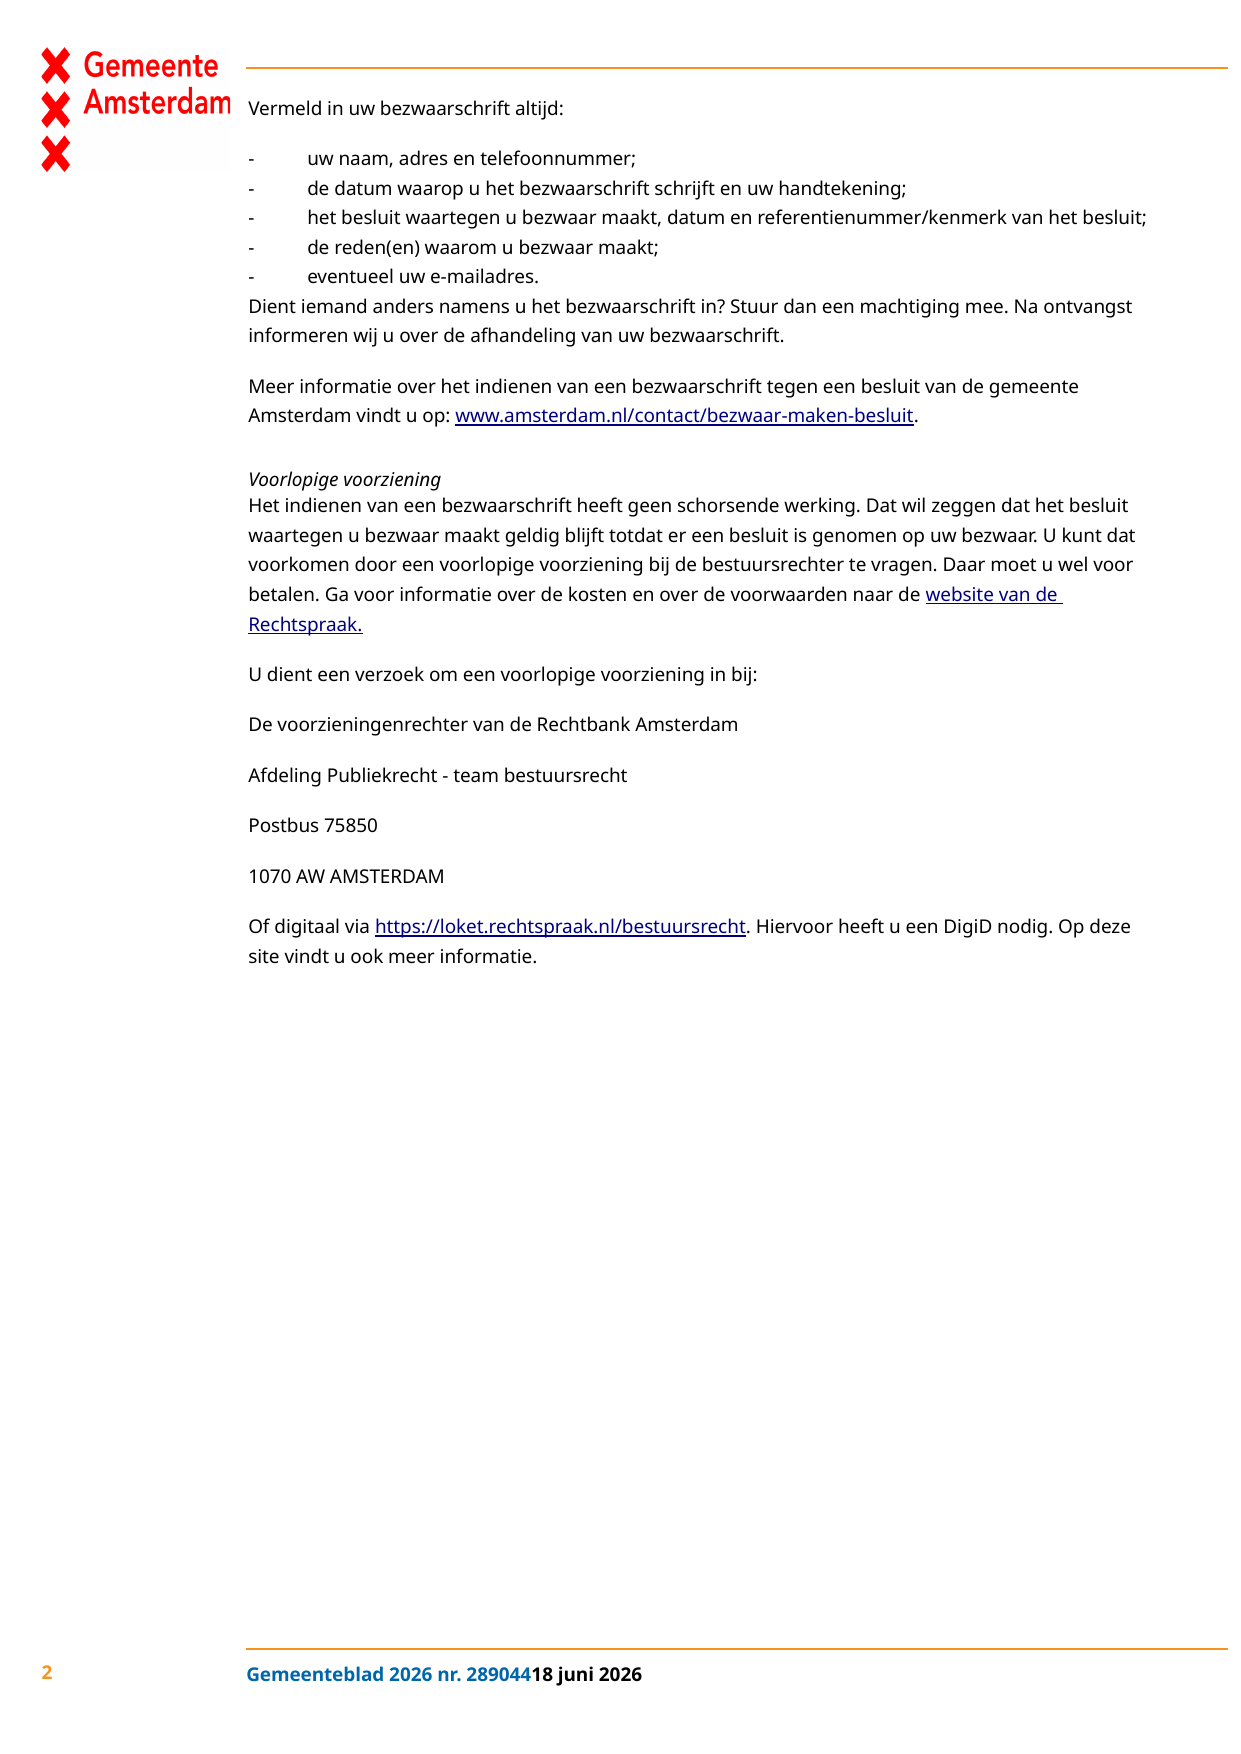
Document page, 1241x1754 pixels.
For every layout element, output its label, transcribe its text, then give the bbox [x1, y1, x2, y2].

text Meer informatie over het indienen van een bezwaarschrift tegen een besluit van de gemeente Amsterdam vindt u op: www.amsterdam.nl/contact/bezwaar-maken-besluit. [248, 373, 1152, 428]
list eventueel uw e-mailadres. [248, 263, 1152, 289]
text Of digitaal via https://loket.rechtspraak.nl/bestuursrecht. Hiervoor heeft u een DigiD nodig. Op deze site vindt u ook meer informatie. [248, 913, 1152, 968]
text U dient een verzoek om een voorlopige voorziening in bij: [248, 661, 1152, 687]
text De voorzieningenrechter van de Rechtbank Amsterdam [248, 712, 1152, 737]
text Vermeld in uw bezwaarschrift altijd: [248, 95, 1152, 121]
text Voorlopige voorziening [248, 467, 1152, 492]
list de datum waarop u het bezwaarschrift schrijft en uw handtekening; [248, 175, 1152, 201]
list het besluit waartegen u bezwaar maakt, datum en referentienummer/kenmerk van het besluit; [248, 204, 1152, 230]
text 1070 AW AMSTERDAM [248, 863, 1152, 888]
text Het indienen van een bezwaarschrift heeft geen schorsende werking. Dat wil zeggen dat het besluit waartegen u bezwaar maakt geldig blijft totdat er een besluit is genomen op uw bezwaar. U kunt dat voorkomen door een voorlopige voorziening bij de bestuursrechter te vragen. Daar moet u wel voor betalen. Ga voor informatie over de kosten en over de voorwaarden naar de website van de Rechtspraak. [248, 492, 1152, 636]
list de reden(en) waarom u bezwaar maakt; [248, 234, 1152, 260]
text Afdeling Publiekrecht - team bestuursrecht [248, 762, 1152, 788]
picture [41, 47, 231, 172]
text Postbus 75850 [248, 812, 1152, 838]
list uw naam, adres en telefoonnummer; [248, 145, 1152, 171]
text Dient iemand anders namens u het bezwaarschrift in? Stuur dan een machtiging mee. Na ontvangst informeren wij u over de afhandeling van uw bezwaarschrift. [248, 293, 1152, 348]
